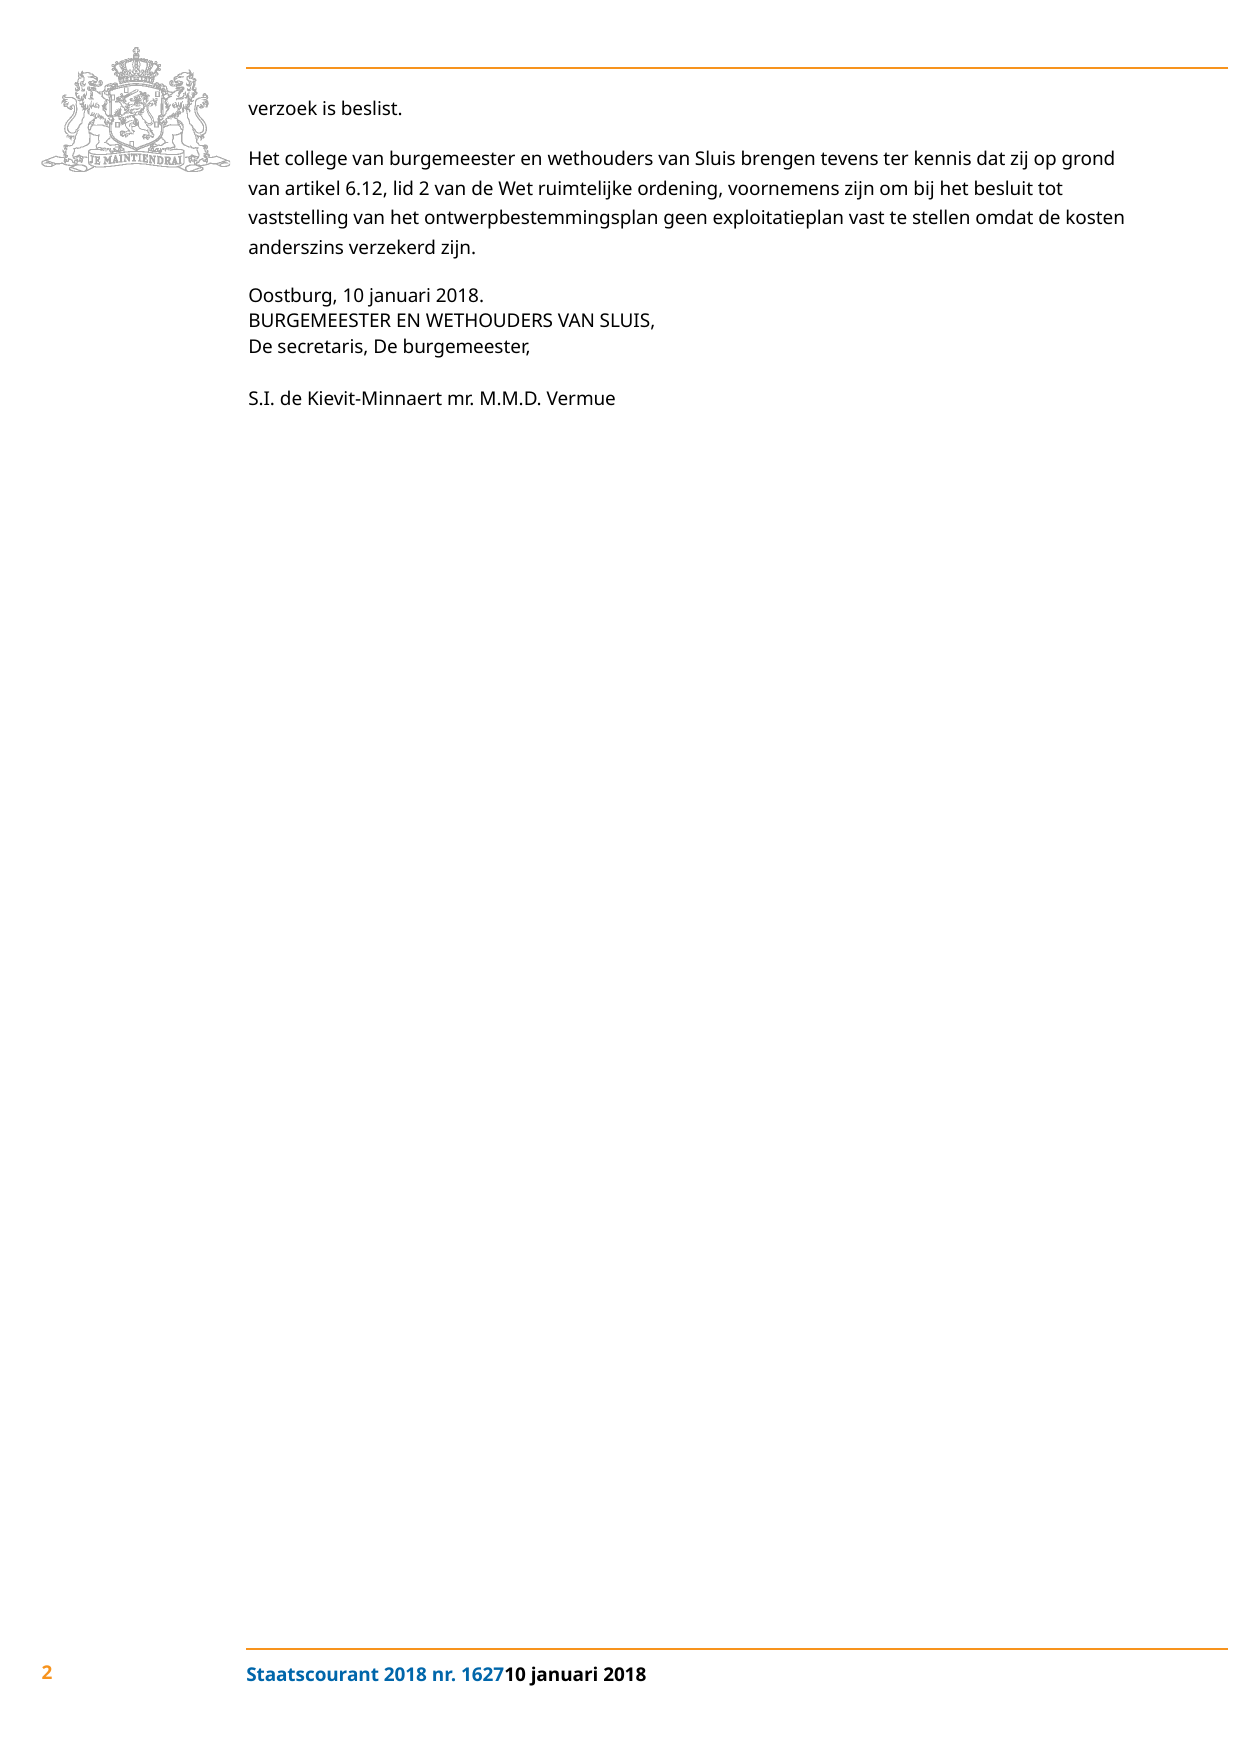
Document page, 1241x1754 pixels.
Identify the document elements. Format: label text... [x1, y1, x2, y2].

text Het college van burgemeester en wethouders van Sluis brengen tevens ter kennis dat zij op grond van artikel 6.12, lid 2 van de Wet ruimtelijke ordening, voornemens zijn om bij het besluit tot vaststelling van het ontwerpbestemmingsplan geen exploitatieplan vast te stellen omdat de kosten anderszins verzekerd zijn. [248, 145, 1152, 260]
picture [41, 47, 231, 172]
text verzoek is beslist. [248, 95, 1152, 121]
text BURGEMEESTER EN WETHOUDERS VAN SLUIS, [248, 307, 1152, 333]
text Oostburg, 10 januari 2018. [248, 282, 1152, 307]
text S.I. de Kievit-Minnaert mr. M.M.D. Vermue [248, 385, 1152, 410]
text De secretaris, De burgemeester, [248, 333, 1152, 359]
